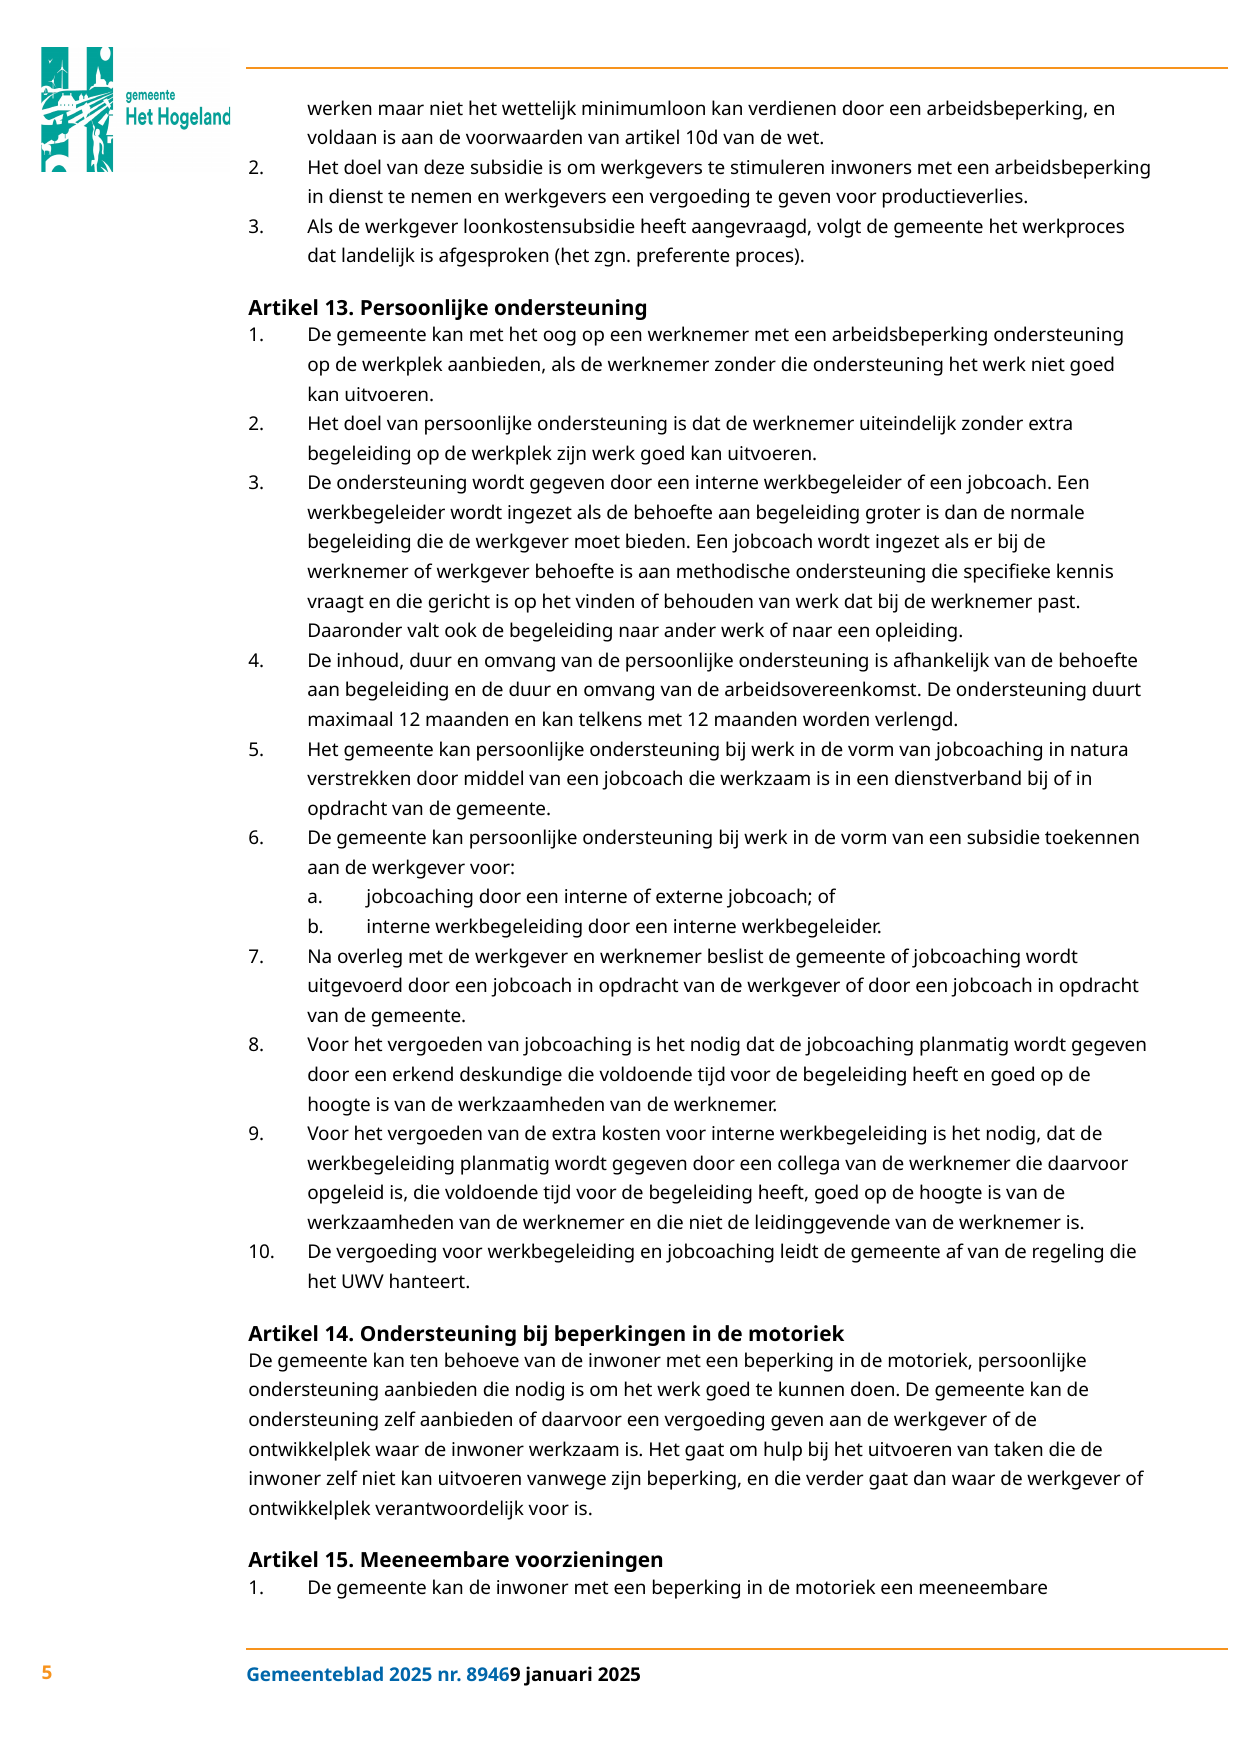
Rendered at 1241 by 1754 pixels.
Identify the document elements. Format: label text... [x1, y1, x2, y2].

list Voor het vergoeden van de extra kosten voor interne werkbegeleiding is het nodig, dat de werkbegeleiding planmatig wordt gegeven door een collega van de werknemer die daarvoor opgeleid is, die voldoende tijd voor de begeleiding heeft, goed op de hoogte is van de werkzaamheden van de werknemer en die niet de leidinggevende van de werknemer is. [248, 1120, 1152, 1235]
list werken maar niet het wettelijk minimumloon kan verdienen door een arbeidsbeperking, en voldaan is aan de voorwaarden van artikel 10d van de wet. [248, 95, 1152, 150]
list Na overleg met de werkgever en werknemer beslist de gemeente of jobcoaching wordt uitgevoerd door een jobcoach in opdracht van de werkgever of door een jobcoach in opdracht van de gemeente. [248, 943, 1152, 1028]
list De gemeente kan persoonlijke ondersteuning bij werk in de vorm van een subsidie toekennen aan de werkgever voor: [248, 824, 1152, 880]
text Artikel 13. Persoonlijke ondersteuning [248, 293, 1152, 322]
list De vergoeding voor werkbegeleiding en jobcoaching leidt de gemeente af van de regeling die het UWV hanteert. [248, 1239, 1152, 1294]
list jobcoaching door een interne of externe jobcoach; of [307, 884, 1152, 909]
text Artikel 15. Meeneembare voorzieningen [248, 1545, 1152, 1574]
picture [41, 47, 231, 172]
text De gemeente kan ten behoeve van de inwoner met een beperking in de motoriek, persoonlijke ondersteuning aanbieden die nodig is om het werk goed te kunnen doen. De gemeente kan de ondersteuning zelf aanbieden of daarvoor een vergoeding geven aan de werkgever of de ontwikkelplek waar de inwoner werkzaam is. Het gaat om hulp bij het uitvoeren van taken die de inwoner zelf niet kan uitvoeren vanwege zijn beperking, en die verder gaat dan waar de werkgever of ontwikkelplek verantwoordelijk voor is. [248, 1347, 1152, 1521]
text Artikel 14. Ondersteuning bij beperkingen in de motoriek [248, 1319, 1152, 1347]
list Het doel van deze subsidie is om werkgevers te stimuleren inwoners met een arbeidsbeperking in dienst te nemen en werkgevers een vergoeding te geven voor productieverlies. [248, 154, 1152, 209]
list De gemeente kan met het oog op een werknemer met een arbeidsbeperking ondersteuning op de werkplek aanbieden, als de werknemer zonder die ondersteuning het werk niet goed kan uitvoeren. [248, 322, 1152, 406]
list De inhoud, duur en omvang van de persoonlijke ondersteuning is afhankelijk van de behoefte aan begeleiding en de duur en omvang van de arbeidsovereenkomst. De ondersteuning duurt maximaal 12 maanden en kan telkens met 12 maanden worden verlengd. [248, 647, 1152, 732]
list De gemeente kan de inwoner met een beperking in de motoriek een meeneembare [248, 1574, 1152, 1599]
list Het gemeente kan persoonlijke ondersteuning bij werk in de vorm van jobcoaching in natura verstrekken door middel van een jobcoach die werkzaam is in een dienstverband bij of in opdracht van de gemeente. [248, 736, 1152, 821]
list interne werkbegeleiding door een interne werkbegeleider. [307, 913, 1152, 939]
list Als de werkgever loonkostensubsidie heeft aangevraagd, volgt de gemeente het werkproces dat landelijk is afgesproken (het zgn. preferente proces). [248, 213, 1152, 268]
list Voor het vergoeden van jobcoaching is het nodig dat de jobcoaching planmatig wordt gegeven door een erkend deskundige die voldoende tijd voor de begeleiding heeft en goed op de hoogte is van de werkzaamheden van de werknemer. [248, 1032, 1152, 1116]
list De ondersteuning wordt gegeven door een interne werkbegeleider of een jobcoach. Een werkbegeleider wordt ingezet als de behoefte aan begeleiding groter is dan de normale begeleiding die de werkgever moet bieden. Een jobcoach wordt ingezet als er bij de werknemer of werkgever behoefte is aan methodische ondersteuning die specifieke kennis vraagt en die gericht is op het vinden of behouden van werk dat bij de werknemer past. Daaronder valt ook de begeleiding naar ander werk of naar een opleiding. [248, 469, 1152, 643]
list Het doel van persoonlijke ondersteuning is dat de werknemer uiteindelijk zonder extra begeleiding op de werkplek zijn werk goed kan uitvoeren. [248, 410, 1152, 466]
